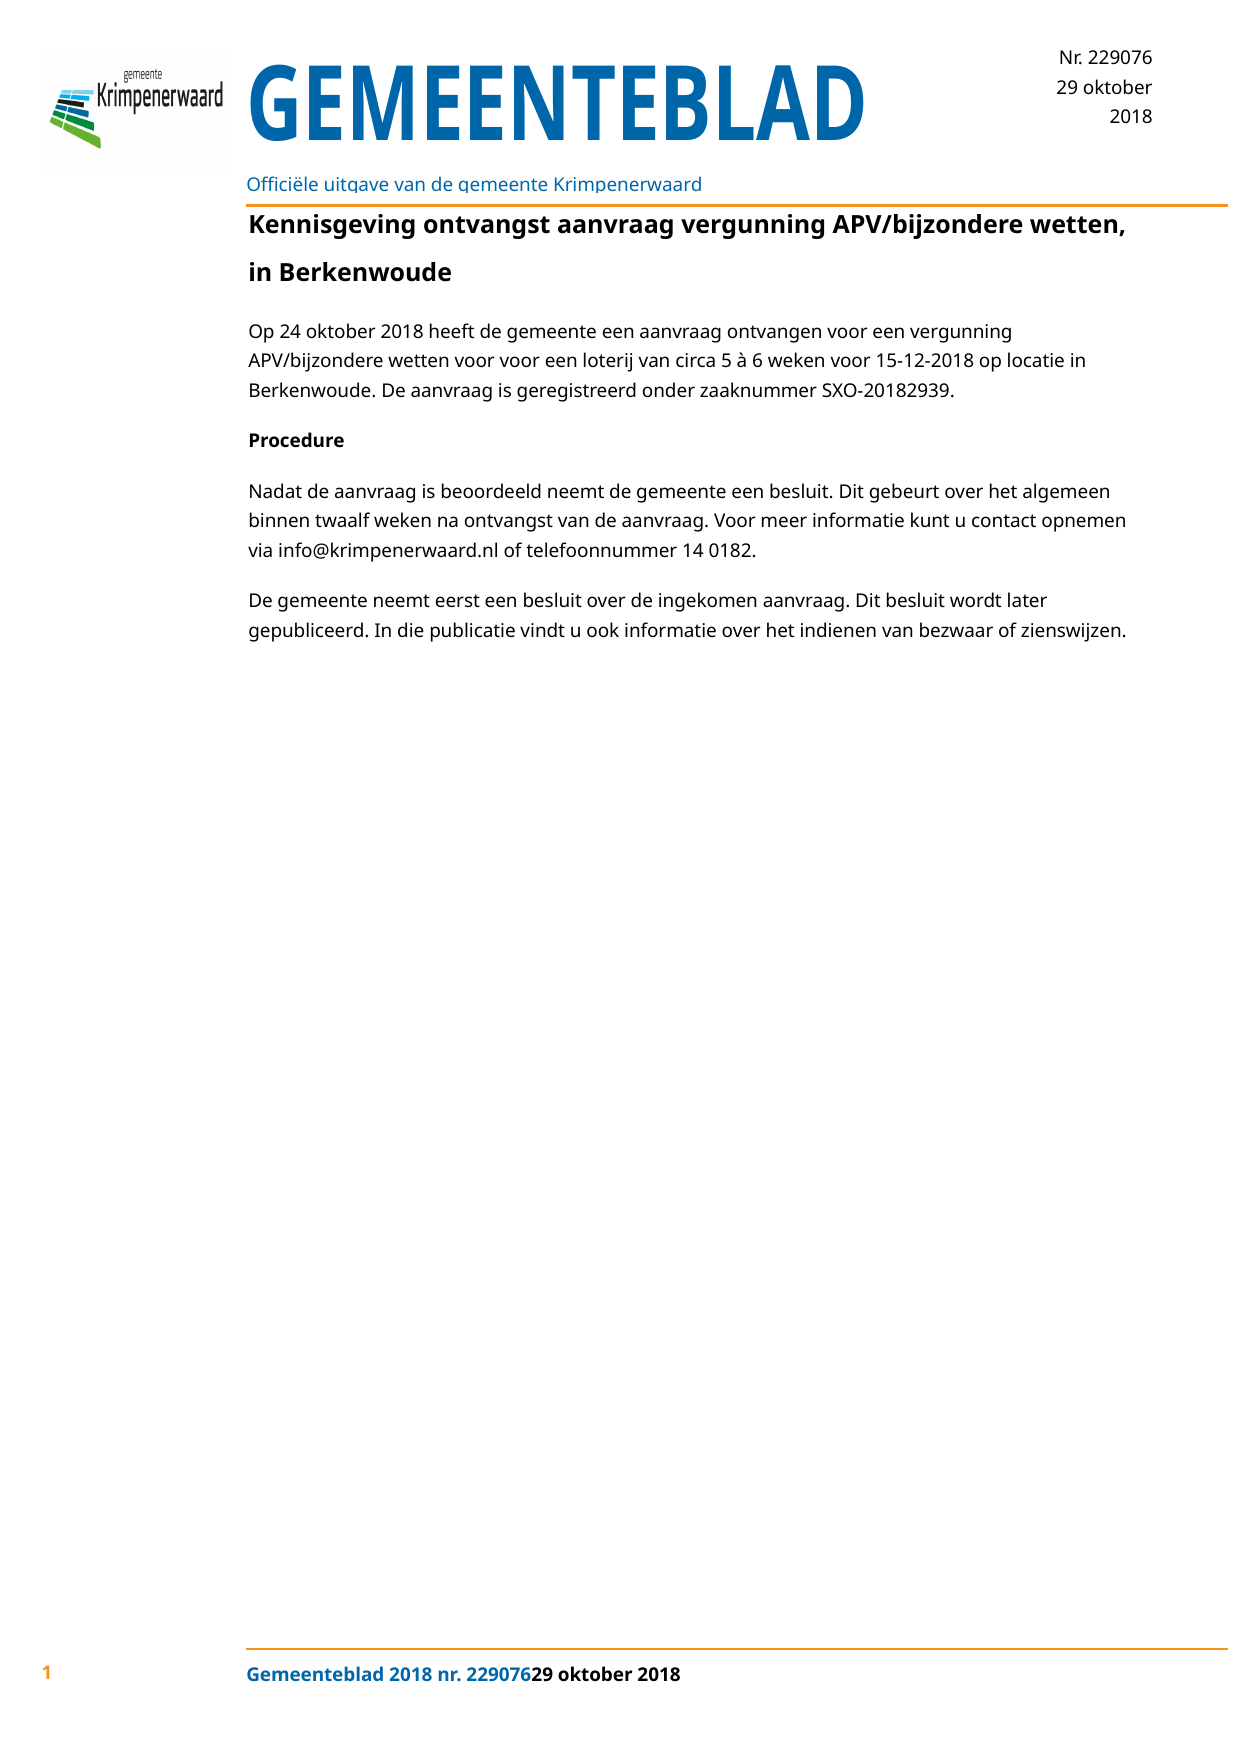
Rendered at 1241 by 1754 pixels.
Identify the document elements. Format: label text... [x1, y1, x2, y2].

text De gemeente neemt eerst een besluit over de ingekomen aanvraag. Dit besluit wordt later gepubliceerd. In die publicatie vindt u ook informatie over het indienen van bezwaar of zienswijzen. [248, 587, 1152, 643]
text Nadat de aanvraag is beoordeeld neemt de gemeente een besluit. Dit gebeurt over het algemeen binnen twaalf weken na ontvangst van de aanvraag. Voor meer informatie kunt u contact opnemen via info@krimpenerwaard.nl of telefoonnummer 14 0182. [248, 478, 1152, 563]
text Op 24 oktober 2018 heeft de gemeente een aanvraag ontvangen voor een vergunning APV/bijzondere wetten voor voor een loterij van circa 5 à 6 weken voor 15-12-2018 op locatie in Berkenwoude. De aanvraag is geregistreerd onder zaaknummer SXO-20182939. [248, 318, 1152, 403]
picture [41, 47, 231, 172]
text Procedure [248, 427, 1152, 453]
text Kennisgeving ontvangst aanvraag vergunning APV/bijzondere wetten, in Berkenwoude [248, 207, 1152, 288]
